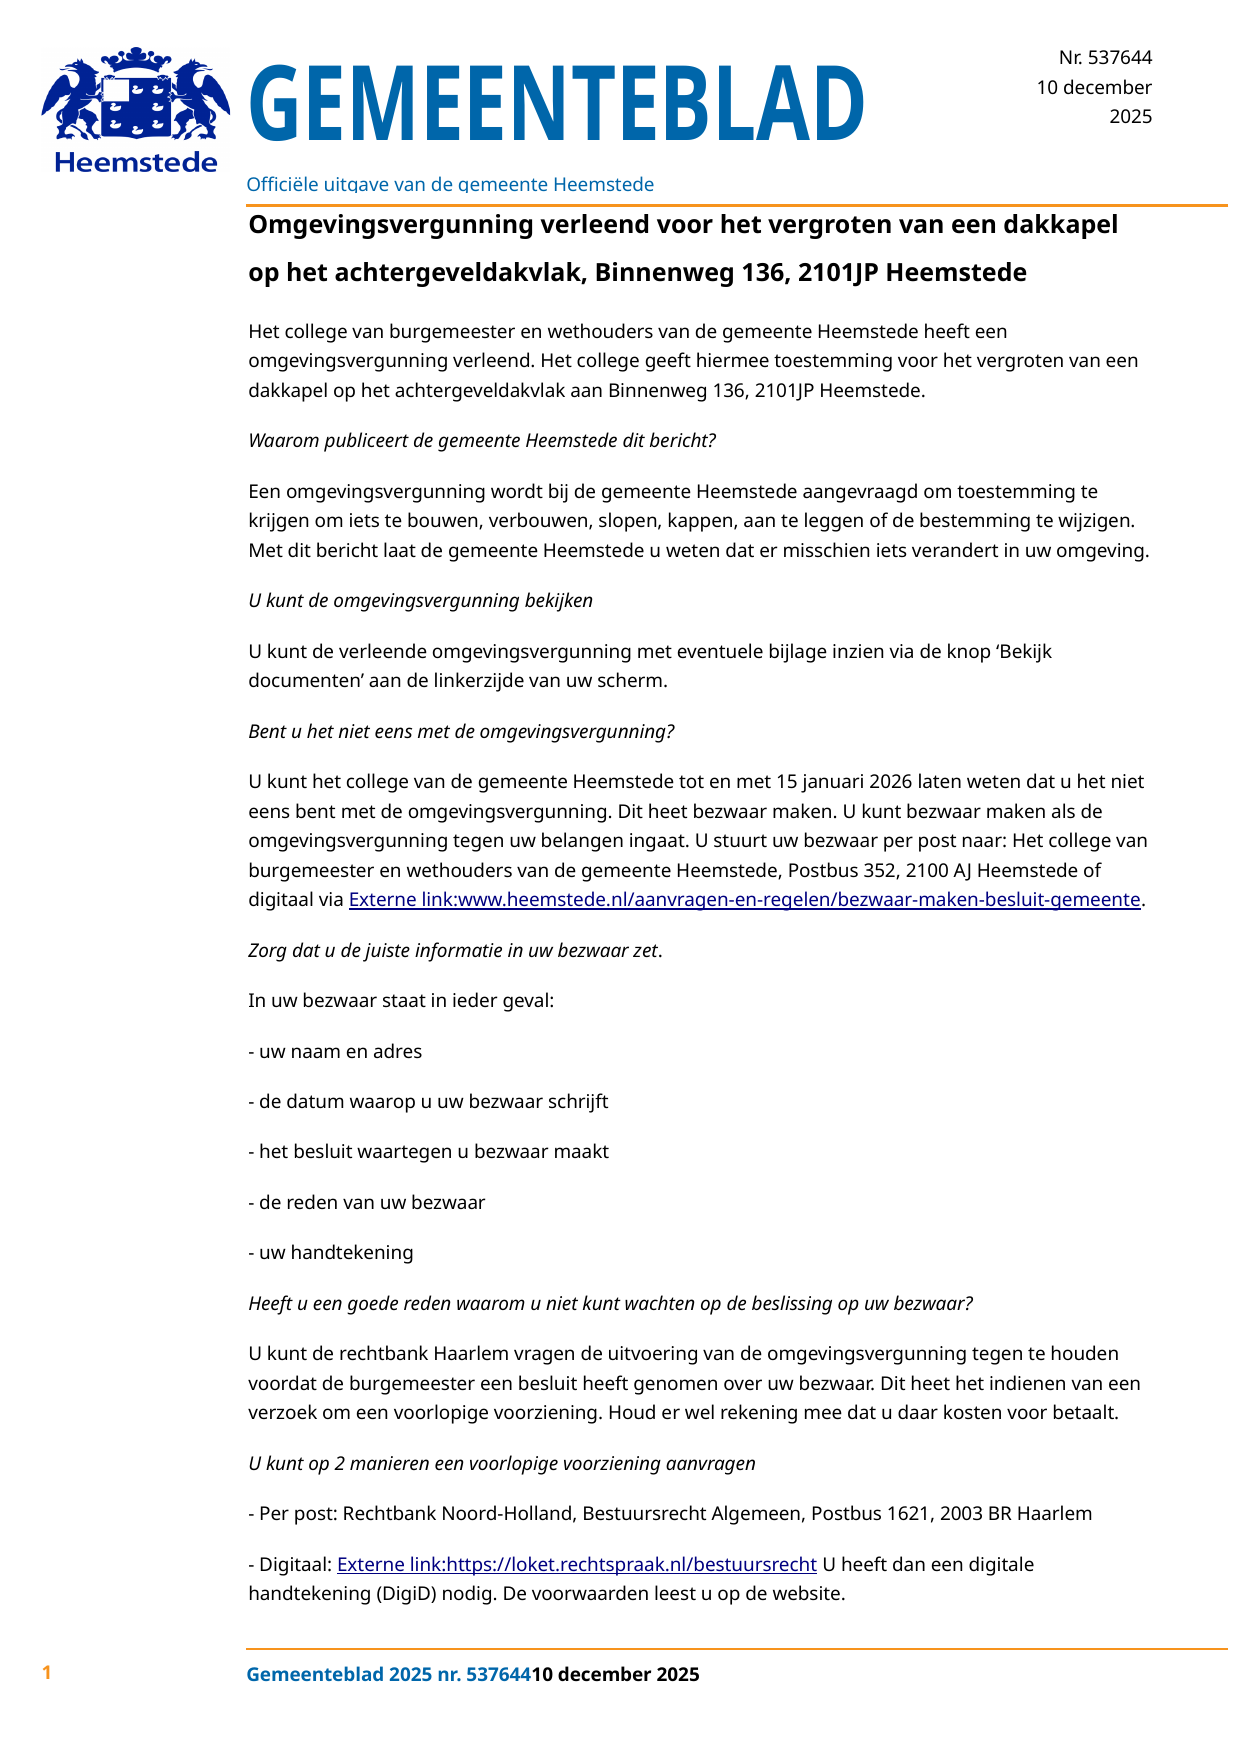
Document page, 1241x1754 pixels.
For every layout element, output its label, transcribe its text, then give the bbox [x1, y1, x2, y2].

text U kunt de rechtbank Haarlem vragen de uitvoering van de omgevingsvergunning tegen te houden voordat de burgemeester een besluit heeft genomen over uw bezwaar. Dit heet het indienen van een verzoek om een voorlopige voorziening. Houd er wel rekening mee dat u daar kosten voor betaalt. [248, 1340, 1152, 1425]
text Het college van burgemeester en wethouders van de gemeente Heemstede heeft een omgevingsvergunning verleend. Het college geeft hiermee toestemming voor het vergroten van een dakkapel op het achtergeveldakvlak aan Binnenweg 136, 2101JP Heemstede. [248, 318, 1152, 403]
text - uw handtekening [248, 1239, 1152, 1265]
text U kunt de verleende omgevingsvergunning met eventuele bijlage inzien via de knop ‘Bekijk documenten’ aan de linkerzijde van uw scherm. [248, 638, 1152, 693]
text In uw bezwaar staat in ieder geval: [248, 987, 1152, 1013]
text - uw naam en adres [248, 1038, 1152, 1064]
text - de reden van uw bezwaar [248, 1189, 1152, 1215]
text - Per post: Rechtbank Noord-Holland, Bestuursrecht Algemeen, Postbus 1621, 2003 BR Haarlem [248, 1500, 1152, 1526]
text U kunt op 2 manieren een voorlopige voorziening aanvragen [248, 1450, 1152, 1476]
text U kunt de omgevingsvergunning bekijken [248, 587, 1152, 613]
text Omgevingsvergunning verleend voor het vergroten van een dakkapel op het achtergeveldakvlak, Binnenweg 136, 2101JP Heemstede [248, 207, 1152, 288]
picture [41, 47, 231, 172]
text Waarom publiceert de gemeente Heemstede dit bericht? [248, 427, 1152, 453]
text Heeft u een goede reden waarom u niet kunt wachten op de beslissing op uw bezwaar? [248, 1290, 1152, 1316]
text Een omgevingsvergunning wordt bij de gemeente Heemstede aangevraagd om toestemming te krijgen om iets te bouwen, verbouwen, slopen, kappen, aan te leggen of de bestemming te wijzigen. Met dit bericht laat de gemeente Heemstede u weten dat er misschien iets verandert in uw omgeving. [248, 478, 1152, 563]
text Zorg dat u de juiste informatie in uw bezwaar zet. [248, 937, 1152, 963]
text - Digitaal: Externe link:https://loket.rechtspraak.nl/bestuursrecht U heeft dan een digitale handtekening (DigiD) nodig. De voorwaarden leest u op de website. [248, 1551, 1152, 1606]
text U kunt het college van de gemeente Heemstede tot en met 15 januari 2026 laten weten dat u het niet eens bent met de omgevingsvergunning. Dit heet bezwaar maken. U kunt bezwaar maken als de omgevingsvergunning tegen uw belangen ingaat. U stuurt uw bezwaar per post naar: Het college van burgemeester en wethouders van de gemeente Heemstede, Postbus 352, 2100 AJ Heemstede of digitaal via Externe link:www.heemstede.nl/aanvragen-en-regelen/bezwaar-maken-besluit-gemeente. [248, 768, 1152, 912]
text Bent u het niet eens met de omgevingsvergunning? [248, 718, 1152, 744]
text - de datum waarop u uw bezwaar schrijft [248, 1088, 1152, 1114]
text - het besluit waartegen u bezwaar maakt [248, 1139, 1152, 1164]
